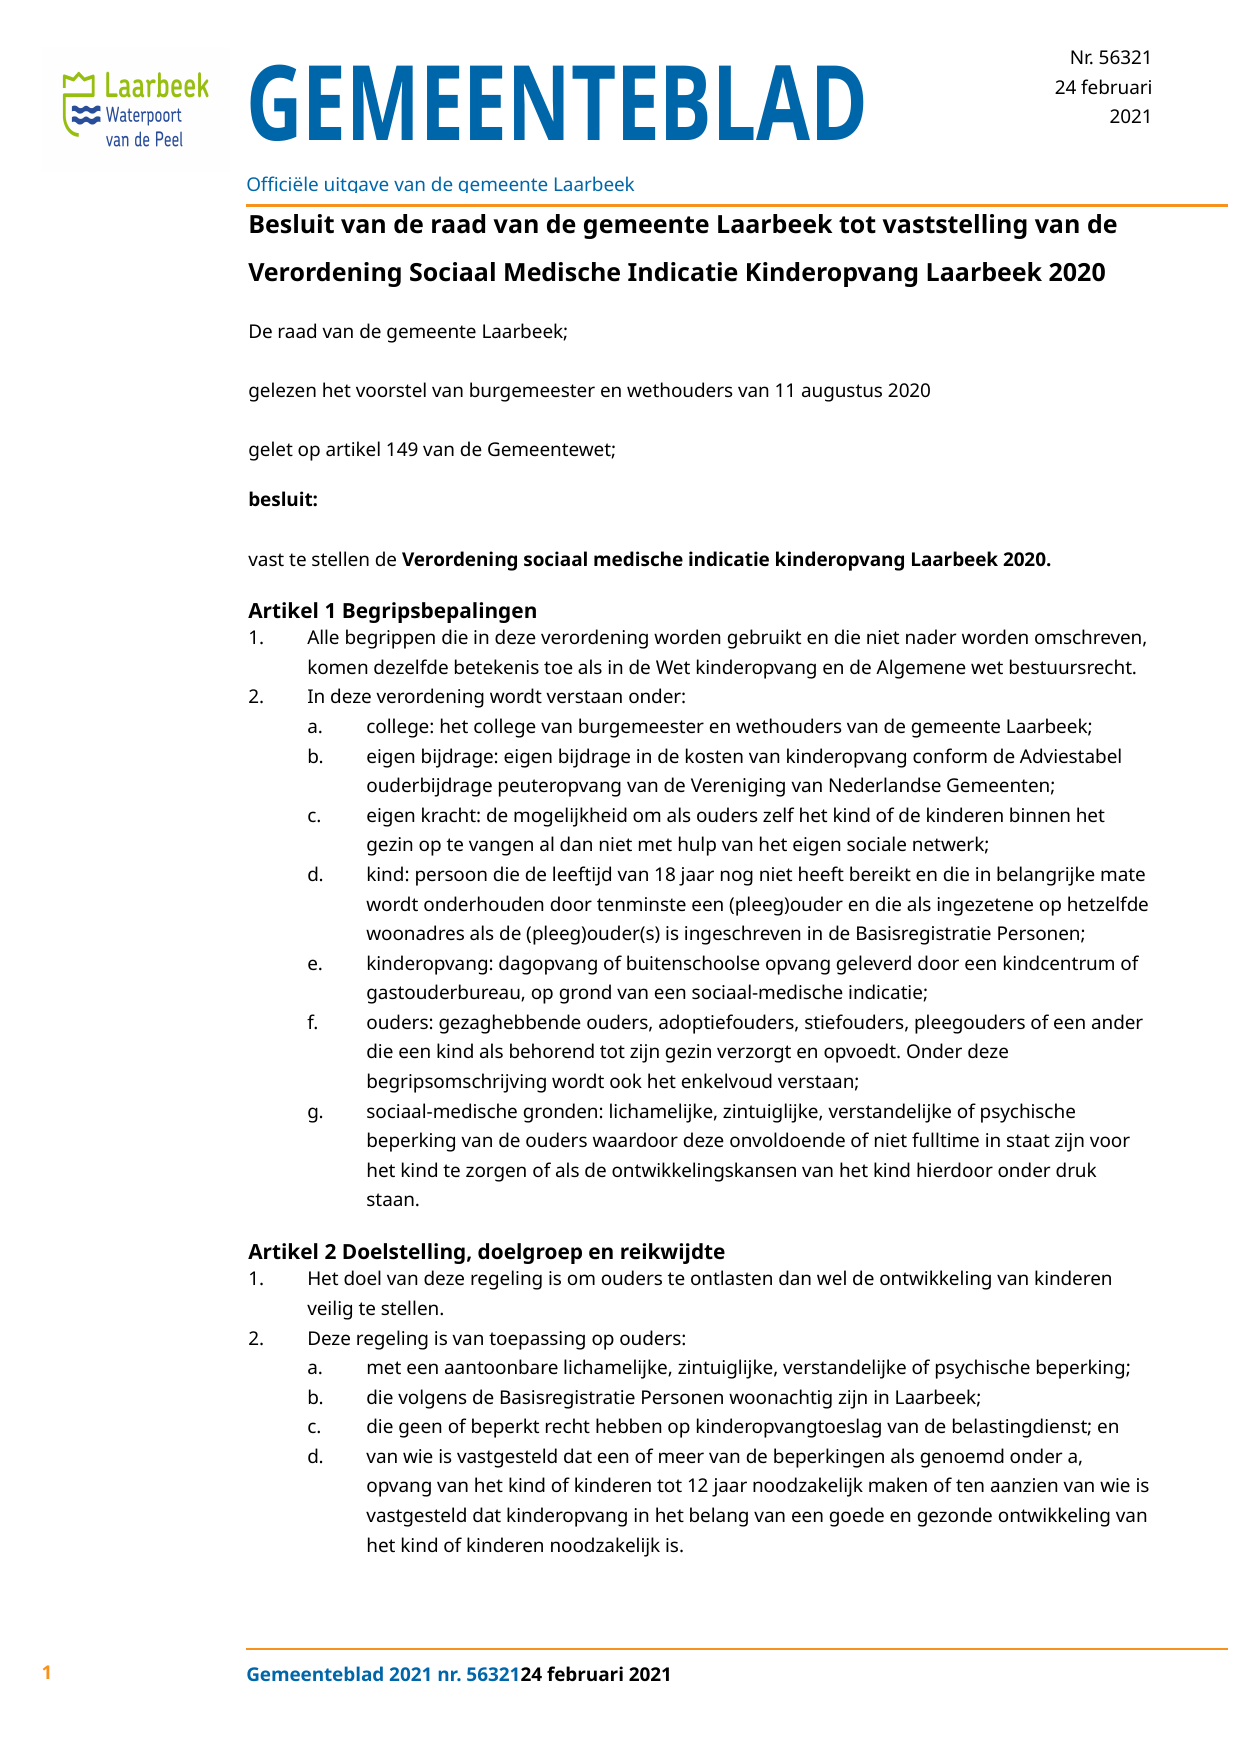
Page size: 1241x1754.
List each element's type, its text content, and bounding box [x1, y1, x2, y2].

list eigen bijdrage: eigen bijdrage in de kosten van kinderopvang conform de Adviestabel ouderbijdrage peuteropvang van de Vereniging van Nederlandse Gemeenten; [307, 743, 1152, 798]
list Deze regeling is van toepassing op ouders: [248, 1325, 1152, 1350]
text besluit: [248, 487, 1152, 512]
text De raad van de gemeente Laarbeek; [248, 318, 1152, 344]
list ouders: gezaghebbende ouders, adoptiefouders, stiefouders, pleegouders of een ander die een kind als behorend tot zijn gezin verzorgt en opvoedt. Onder deze begripsomschrijving wordt ook het enkelvoud verstaan; [307, 1009, 1152, 1094]
text Artikel 2 Doelstelling, doelgroep en reikwijdte [248, 1237, 1152, 1266]
text gelezen het voorstel van burgemeester en wethouders van 11 augustus 2020 [248, 377, 1152, 403]
list kinderopvang: dagopvang of buitenschoolse opvang geleverd door een kindcentrum of gastouderbureau, op grond van een sociaal-medische indicatie; [307, 950, 1152, 1005]
list die geen of beperkt recht hebben op kinderopvangtoeslag van de belastingdienst; en [307, 1413, 1152, 1439]
list Het doel van deze regeling is om ouders te ontlasten dan wel de ontwikkeling van kinderen veilig te stellen. [248, 1266, 1152, 1321]
text gelet op artikel 149 van de Gemeentewet; [248, 436, 1152, 462]
list van wie is vastgesteld dat een of meer van de beperkingen als genoemd onder a, opvang van het kind of kinderen tot 12 jaar noodzakelijk maken of ten aanzien van wie is vastgesteld dat kinderopvang in het belang van een goede en gezonde ontwikkeling van het kind of kinderen noodzakelijk is. [307, 1443, 1152, 1557]
text Artikel 1 Begripsbepalingen [248, 596, 1152, 624]
list die volgens de Basisregistratie Personen woonachtig zijn in Laarbeek; [307, 1384, 1152, 1409]
text vast te stellen de Verordening sociaal medische indicatie kinderopvang Laarbeek 2020. [248, 546, 1152, 571]
list In deze verordening wordt verstaan onder: [248, 684, 1152, 709]
list kind: persoon die de leeftijd van 18 jaar nog niet heeft bereikt en die in belangrijke mate wordt onderhouden door tenminste een (pleeg)ouder en die als ingezetene op hetzelfde woonadres als de (pleeg)ouder(s) is ingeschreven in de Basisregistratie Personen; [307, 861, 1152, 946]
list Alle begrippen die in deze verordening worden gebruikt en die niet nader worden omschreven, komen dezelfde betekenis toe als in de Wet kinderopvang en de Algemene wet bestuursrecht. [248, 624, 1152, 680]
text Besluit van de raad van de gemeente Laarbeek tot vaststelling van de Verordening Sociaal Medische Indicatie Kinderopvang Laarbeek 2020 [248, 207, 1152, 288]
list sociaal-medische gronden: lichamelijke, zintuiglijke, verstandelijke of psychische beperking van de ouders waardoor deze onvoldoende of niet fulltime in staat zijn voor het kind te zorgen of als de ontwikkelingskansen van het kind hierdoor onder druk staan. [307, 1098, 1152, 1212]
list eigen kracht: de mogelijkheid om als ouders zelf het kind of de kinderen binnen het gezin op te vangen al dan niet met hulp van het eigen sociale netwerk; [307, 802, 1152, 857]
list college: het college van burgemeester en wethouders van de gemeente Laarbeek; [307, 713, 1152, 739]
picture [41, 47, 231, 172]
list met een aantoonbare lichamelijke, zintuiglijke, verstandelijke of psychische beperking; [307, 1354, 1152, 1380]
